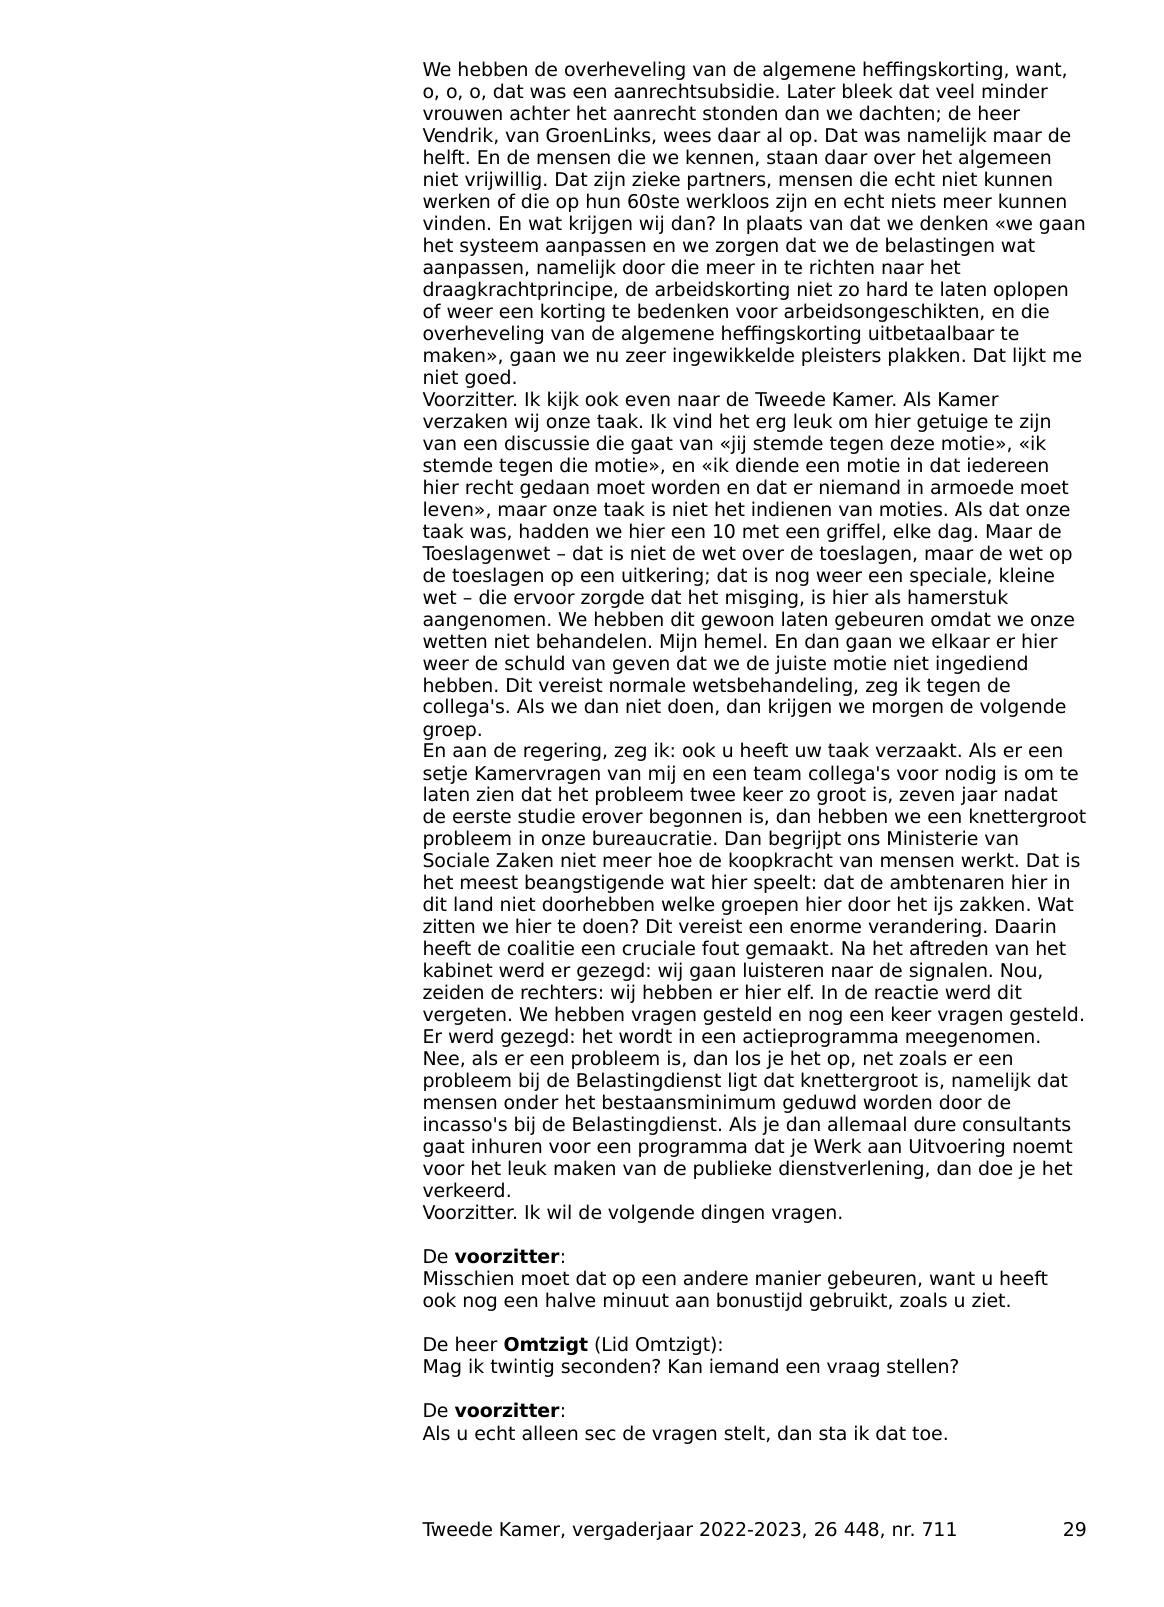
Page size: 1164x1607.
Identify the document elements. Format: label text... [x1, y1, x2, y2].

text Mag ik twintig seconden? Kan iemand een vraag stellen? [422, 1356, 1087, 1378]
text Misschien moet dat op een andere manier gebeuren, want u heeft ook nog een halve minuut aan bonustijd gebruikt, zoals u ziet. [422, 1268, 1087, 1312]
text De voorzitter: [422, 1400, 1087, 1422]
text We hebben de overheveling van de algemene heffingskorting, want, o, o, o, dat was een aanrechtsubsidie. Later bleek dat veel minder vrouwen achter het aanrecht stonden dan we dachten; de heer Vendrik, van GroenLinks, wees daar al op. Dat was namelijk maar de helft. En de mensen die we kennen, staan daar over het algemeen niet vrijwillig. Dat zijn zieke partners, mensen die echt niet kunnen werken of die op hun 60ste werkloos zijn en echt niets meer kunnen vinden. En wat krijgen wij dan? In plaats van dat we denken «we gaan het systeem aanpassen en we zorgen dat we de belastingen wat aanpassen, namelijk door die meer in te richten naar het draagkrachtprincipe, de arbeidskorting niet zo hard te laten oplopen of weer een korting te bedenken voor arbeidsongeschikten, en die overheveling van de algemene heffingskorting uitbetaalbaar te maken», gaan we nu zeer ingewikkelde pleisters plakken. Dat lijkt me niet goed. [422, 59, 1087, 389]
text Als u echt alleen sec de vragen stelt, dan sta ik dat toe. [422, 1422, 1087, 1444]
text Voorzitter. Ik wil de volgende dingen vragen. [422, 1202, 1087, 1224]
text Voorzitter. Ik kijk ook even naar de Tweede Kamer. Als Kamer verzaken wij onze taak. Ik vind het erg leuk om hier getuige te zijn van een discussie die gaat van «jij stemde tegen deze motie», «ik stemde tegen die motie», en «ik diende een motie in dat iedereen hier recht gedaan moet worden en dat er niemand in armoede moet leven», maar onze taak is niet het indienen van moties. Als dat onze taak was, hadden we hier een 10 met een griffel, elke dag. Maar de Toeslagenwet – dat is niet de wet over de toeslagen, maar de wet op de toeslagen op een uitkering; dat is nog weer een speciale, kleine wet – die ervoor zorgde dat het misging, is hier als hamerstuk aangenomen. We hebben dit gewoon laten gebeuren omdat we onze wetten niet behandelen. Mijn hemel. En dan gaan we elkaar er hier weer de schuld van geven dat we de juiste motie niet ingediend hebben. Dit vereist normale wetsbehandeling, zeg ik tegen de collega's. Als we dan niet doen, dan krijgen we morgen de volgende groep. [422, 389, 1087, 740]
text De voorzitter: [422, 1246, 1087, 1268]
text En aan de regering, zeg ik: ook u heeft uw taak verzaakt. Als er een setje Kamervragen van mij en een team collega's voor nodig is om te laten zien dat het probleem twee keer zo groot is, zeven jaar nadat de eerste studie erover begonnen is, dan hebben we een knettergroot probleem in onze bureaucratie. Dan begrijpt ons Ministerie van Sociale Zaken niet meer hoe de koopkracht van mensen werkt. Dat is het meest beangstigende wat hier speelt: dat de ambtenaren hier in dit land niet doorhebben welke groepen hier door het ijs zakken. Wat zitten we hier te doen? Dit vereist een enorme verandering. Daarin heeft de coalitie een cruciale fout gemaakt. Na het aftreden van het kabinet werd er gezegd: wij gaan luisteren naar de signalen. Nou, zeiden de rechters: wij hebben er hier elf. In de reactie werd dit vergeten. We hebben vragen gesteld en nog een keer vragen gesteld. Er werd gezegd: het wordt in een actieprogramma meegenomen. Nee, als er een probleem is, dan los je het op, net zoals er een probleem bij de Belastingdienst ligt dat knettergroot is, namelijk dat mensen onder het bestaansminimum geduwd worden door de incasso's bij de Belastingdienst. Als je dan allemaal dure consultants gaat inhuren voor een programma dat je Werk aan Uitvoering noemt voor het leuk maken van de publieke dienstverlening, dan doe je het verkeerd. [422, 740, 1087, 1202]
text De heer Omtzigt (Lid Omtzigt): [422, 1334, 1087, 1356]
